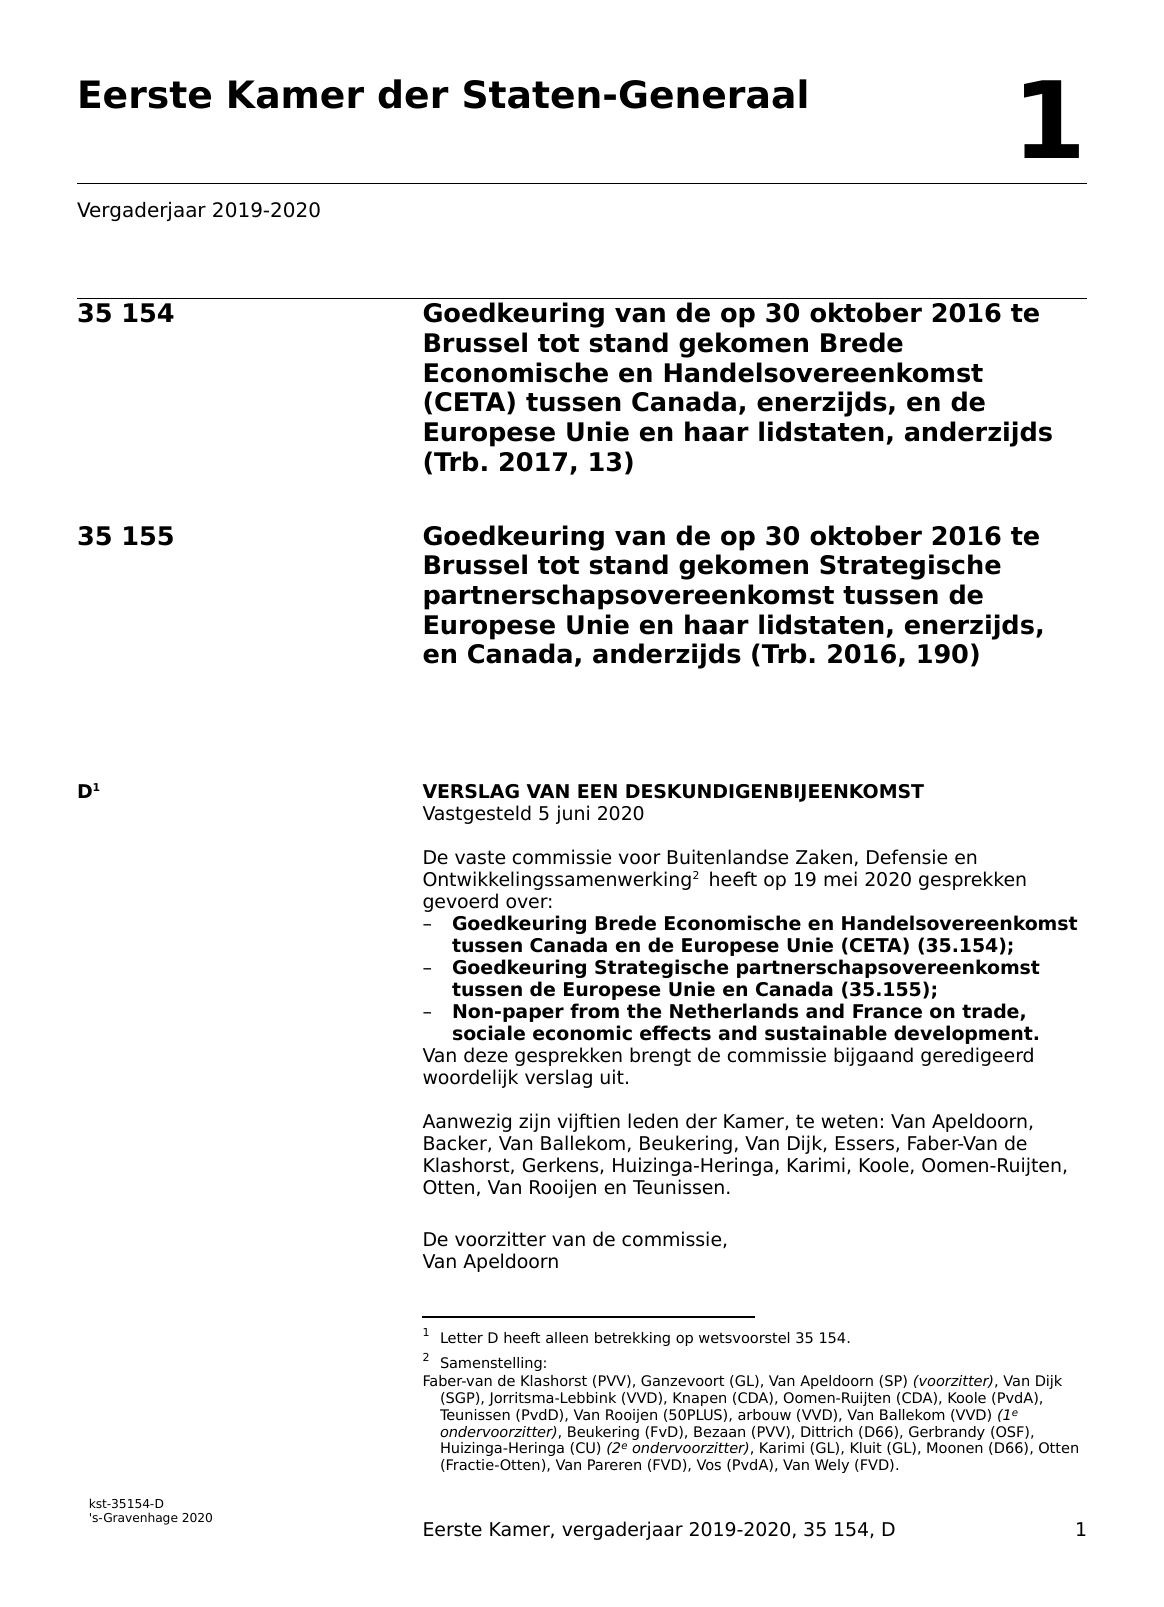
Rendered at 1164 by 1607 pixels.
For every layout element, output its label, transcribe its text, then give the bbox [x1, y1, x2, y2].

subtitle 35 154 Goedkeuring van de op 30 oktober 2016 te Brussel tot stand gekomen Brede Economische en Handelsovereenkomst (CETA) tussen Canada, enerzijds, en de Europese Unie en haar lidstaten, anderzijds (Trb. 2017, 13) [77, 299, 1087, 477]
table_header Eerste Kamer der Staten-Generaal [77, 59, 886, 183]
subtitle D VERSLAG VAN EEN DESKUNDIGENBIJEENKOMST [77, 781, 1087, 803]
text Samenstelling: [422, 1351, 1087, 1373]
subtitle 35 155 Goedkeuring van de op 30 oktober 2016 te Brussel tot stand gekomen Strategische partnerschapsovereenkomst tussen de Europese Unie en haar lidstaten, enerzijds, en Canada, anderzijds (Trb. 2016, 190) [77, 521, 1087, 670]
table_cell Vergaderjaar 2019-2020 [77, 184, 1087, 298]
text De voorzitter van de commissie, Van Apeldoorn [422, 1229, 1087, 1273]
text Vastgesteld 5 juni 2020 [422, 803, 1087, 825]
text 's-Gravenhage 2020 [88, 1511, 323, 1525]
text – Non-paper from the Netherlands and France on trade, sociale economic effects and sustainable development. [422, 1001, 1087, 1045]
text Van deze gesprekken brengt de commissie bijgaand geredigeerd woordelijk verslag uit. [422, 1045, 1087, 1089]
text kst-35154-D [88, 1497, 323, 1511]
text Letter D heeft alleen betrekking op wetsvoorstel 35 154. [422, 1326, 1087, 1348]
text Aanwezig zijn vijftien leden der Kamer, te weten: Van Apeldoorn, Backer, Van Ballekom, Beukering, Van Dijk, Essers, Faber-Van de Klashorst, Gerkens, Huizinga-Heringa, Karimi, Koole, Oomen-Ruijten, Otten, Van Rooijen en Teunissen. [422, 1111, 1087, 1199]
table_header 1 [886, 59, 1087, 183]
text De vaste commissie voor Buitenlandse Zaken, Defensie en Ontwikkelingssamenwerking heeft op 19 mei 2020 gesprekken gevoerd over: [422, 847, 1087, 913]
text – Goedkeuring Strategische partnerschapsovereenkomst tussen de Europese Unie en Canada (35.155); [422, 957, 1087, 1001]
text – Goedkeuring Brede Economische en Handelsovereenkomst tussen Canada en de Europese Unie (CETA) (35.154); [422, 913, 1087, 957]
text Faber-van de Klashorst (PVV), Ganzevoort (GL), Van Apeldoorn (SP) (voorzitter), Van Dijk (SGP), Jorritsma-Lebbink (VVD), Knapen (CDA), Oomen-Ruijten (CDA), Koole (PvdA), Teunissen (PvdD), Van Rooijen (50PLUS), arbouw (VVD), Van Ballekom (VVD) (1e ondervoorzitter), Beukering (FvD), Bezaan (PVV), Dittrich (D66), Gerbrandy (OSF), Huizinga-Heringa (CU) (2e ondervoorzitter), Karimi (GL), Kluit (GL), Moonen (D66), Otten (Fractie-Otten), Van Pareren (FVD), Vos (PvdA), Van Wely (FVD). [422, 1373, 1087, 1474]
